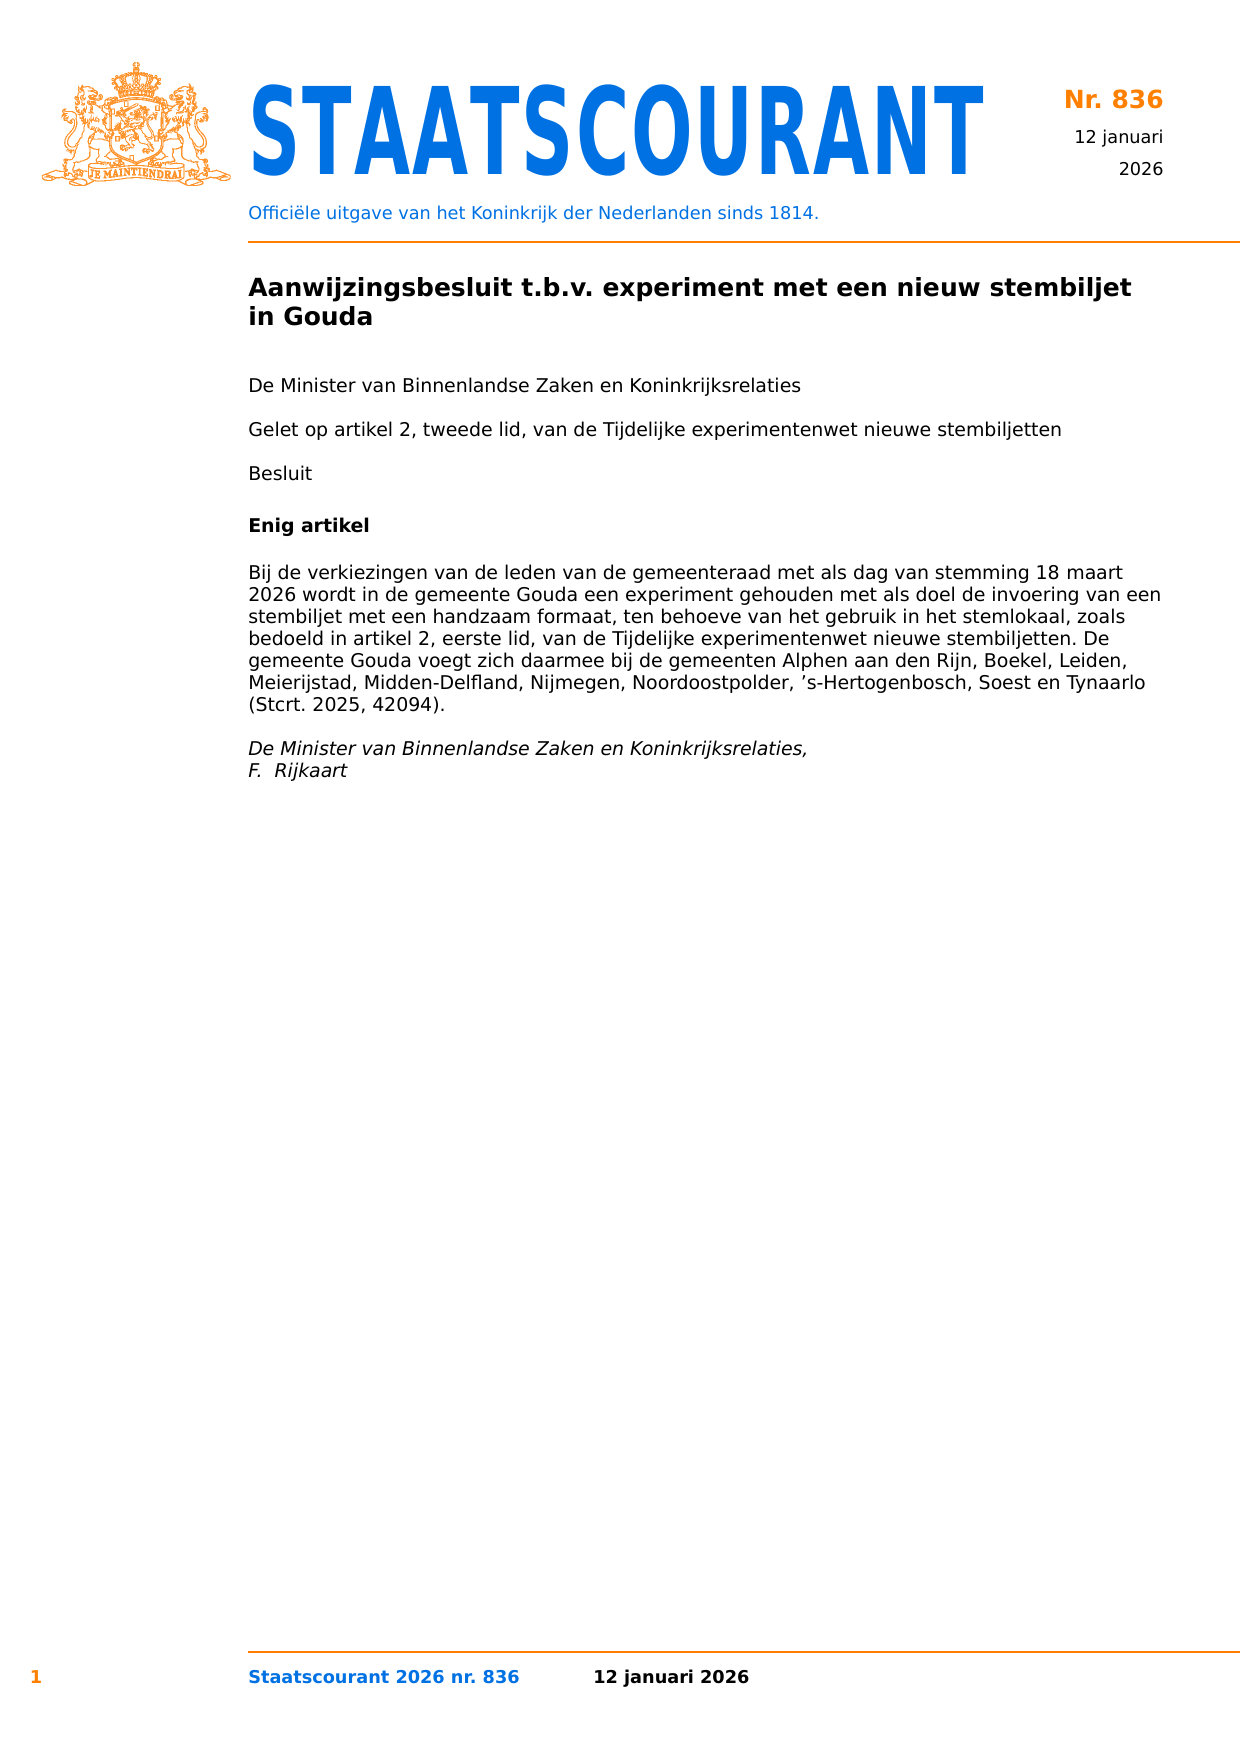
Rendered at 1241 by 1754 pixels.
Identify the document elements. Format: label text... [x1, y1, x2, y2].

table_cell 12 januari [998, 121, 1240, 153]
table_cell 2026 [998, 153, 1240, 203]
subtitle Aanwijzingsbesluit t.b.v. experiment met een nieuw stembiljet in Gouda [248, 273, 1163, 331]
text Besluit [248, 463, 1163, 485]
table_header STAATSCOURANT [248, 62, 998, 203]
table_header [25, 62, 248, 241]
picture [41, 62, 231, 186]
table_header Nr. 836 [998, 62, 1240, 121]
text De Minister van Binnenlandse Zaken en Koninkrijksrelaties [248, 375, 1163, 397]
table_cell Officiële uitgave van het Koninkrijk der Nederlanden sinds 1814. [248, 203, 1240, 241]
subtitle Enig artikel [248, 515, 1163, 537]
text Bij de verkiezingen van de leden van de gemeenteraad met als dag van stemming 18 maart 2026 wordt in de gemeente Gouda een experiment gehouden met als doel de invoering van een stembiljet met een handzaam formaat, ten behoeve van het gebruik in het stemlokaal, zoals bedoeld in artikel 2, eerste lid, van de Tijdelijke experimentenwet nieuwe stembiljetten. De gemeente Gouda voegt zich daarmee bij de gemeenten Alphen aan den Rijn, Boekel, Leiden, Meierijstad, Midden-Delfland, Nijmegen, Noordoostpolder, ’s-Hertogenbosch, Soest en Tynaarlo (Stcrt. 2025, 42094). [248, 562, 1163, 716]
text De Minister van Binnenlandse Zaken en Koninkrijksrelaties, F. Rijkaart [248, 737, 1163, 781]
text Gelet op artikel 2, tweede lid, van de Tijdelijke experimentenwet nieuwe stembiljetten [248, 419, 1163, 441]
